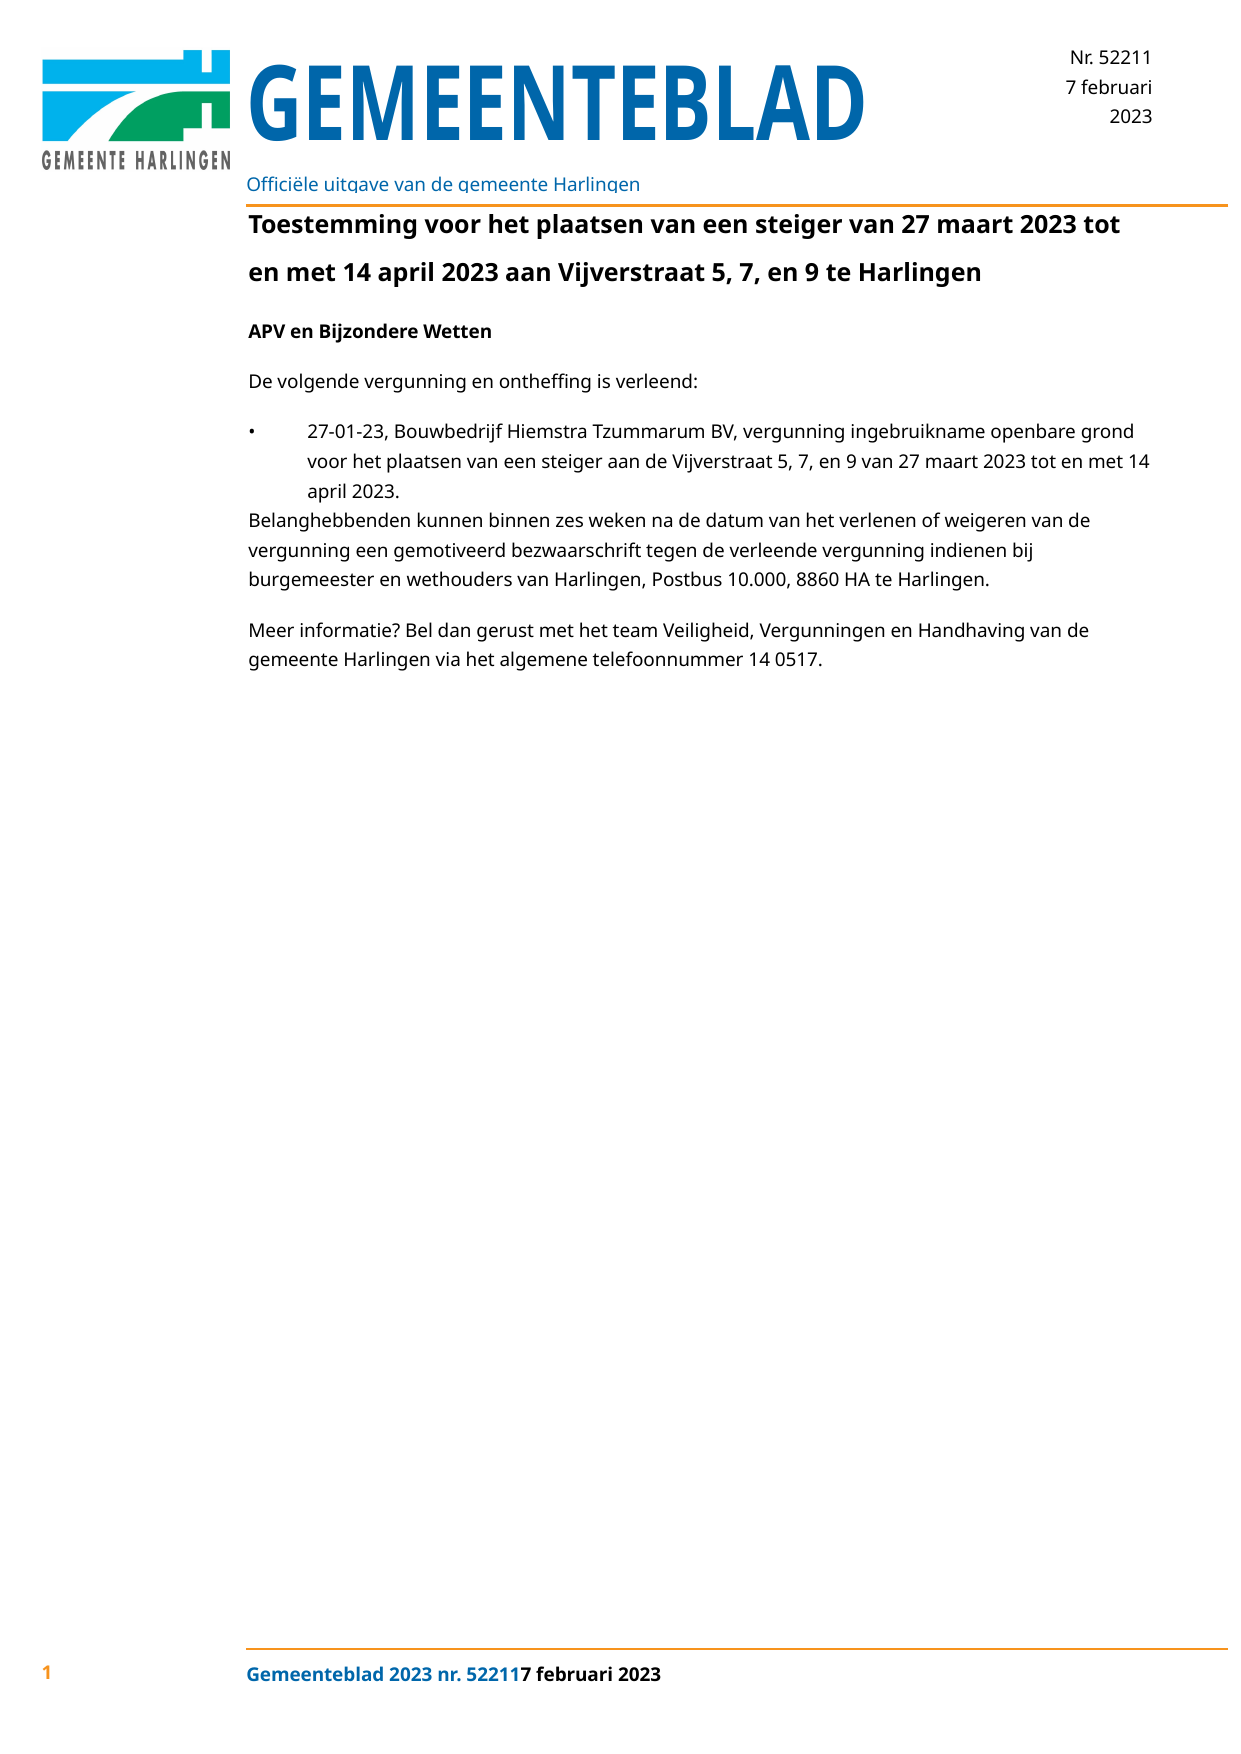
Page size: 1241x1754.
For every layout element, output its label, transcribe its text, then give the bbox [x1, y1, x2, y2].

picture [41, 47, 231, 172]
text Toestemming voor het plaatsen van een steiger van 27 maart 2023 tot en met 14 april 2023 aan Vijverstraat 5, 7, en 9 te Harlingen [248, 207, 1152, 288]
text Meer informatie? Bel dan gerust met het team Veiligheid, Vergunningen en Handhaving van de gemeente Harlingen via het algemene telefoonnummer 14 0517. [248, 617, 1152, 672]
text Belanghebbenden kunnen binnen zes weken na de datum van het verlenen of weigeren van de vergunning een gemotiveerd bezwaarschrift tegen de verleende vergunning indienen bij burgemeester en wethouders van Harlingen, Postbus 10.000, 8860 HA te Harlingen. [248, 507, 1152, 592]
list 27-01-23, Bouwbedrijf Hiemstra Tzummarum BV, vergunning ingebruikname openbare grond voor het plaatsen van een steiger aan de Vijverstraat 5, 7, en 9 van 27 maart 2023 tot en met 14 april 2023. [248, 419, 1152, 504]
text APV en Bijzondere Wetten [248, 318, 1152, 344]
text De volgende vergunning en ontheffing is verleend: [248, 368, 1152, 394]
